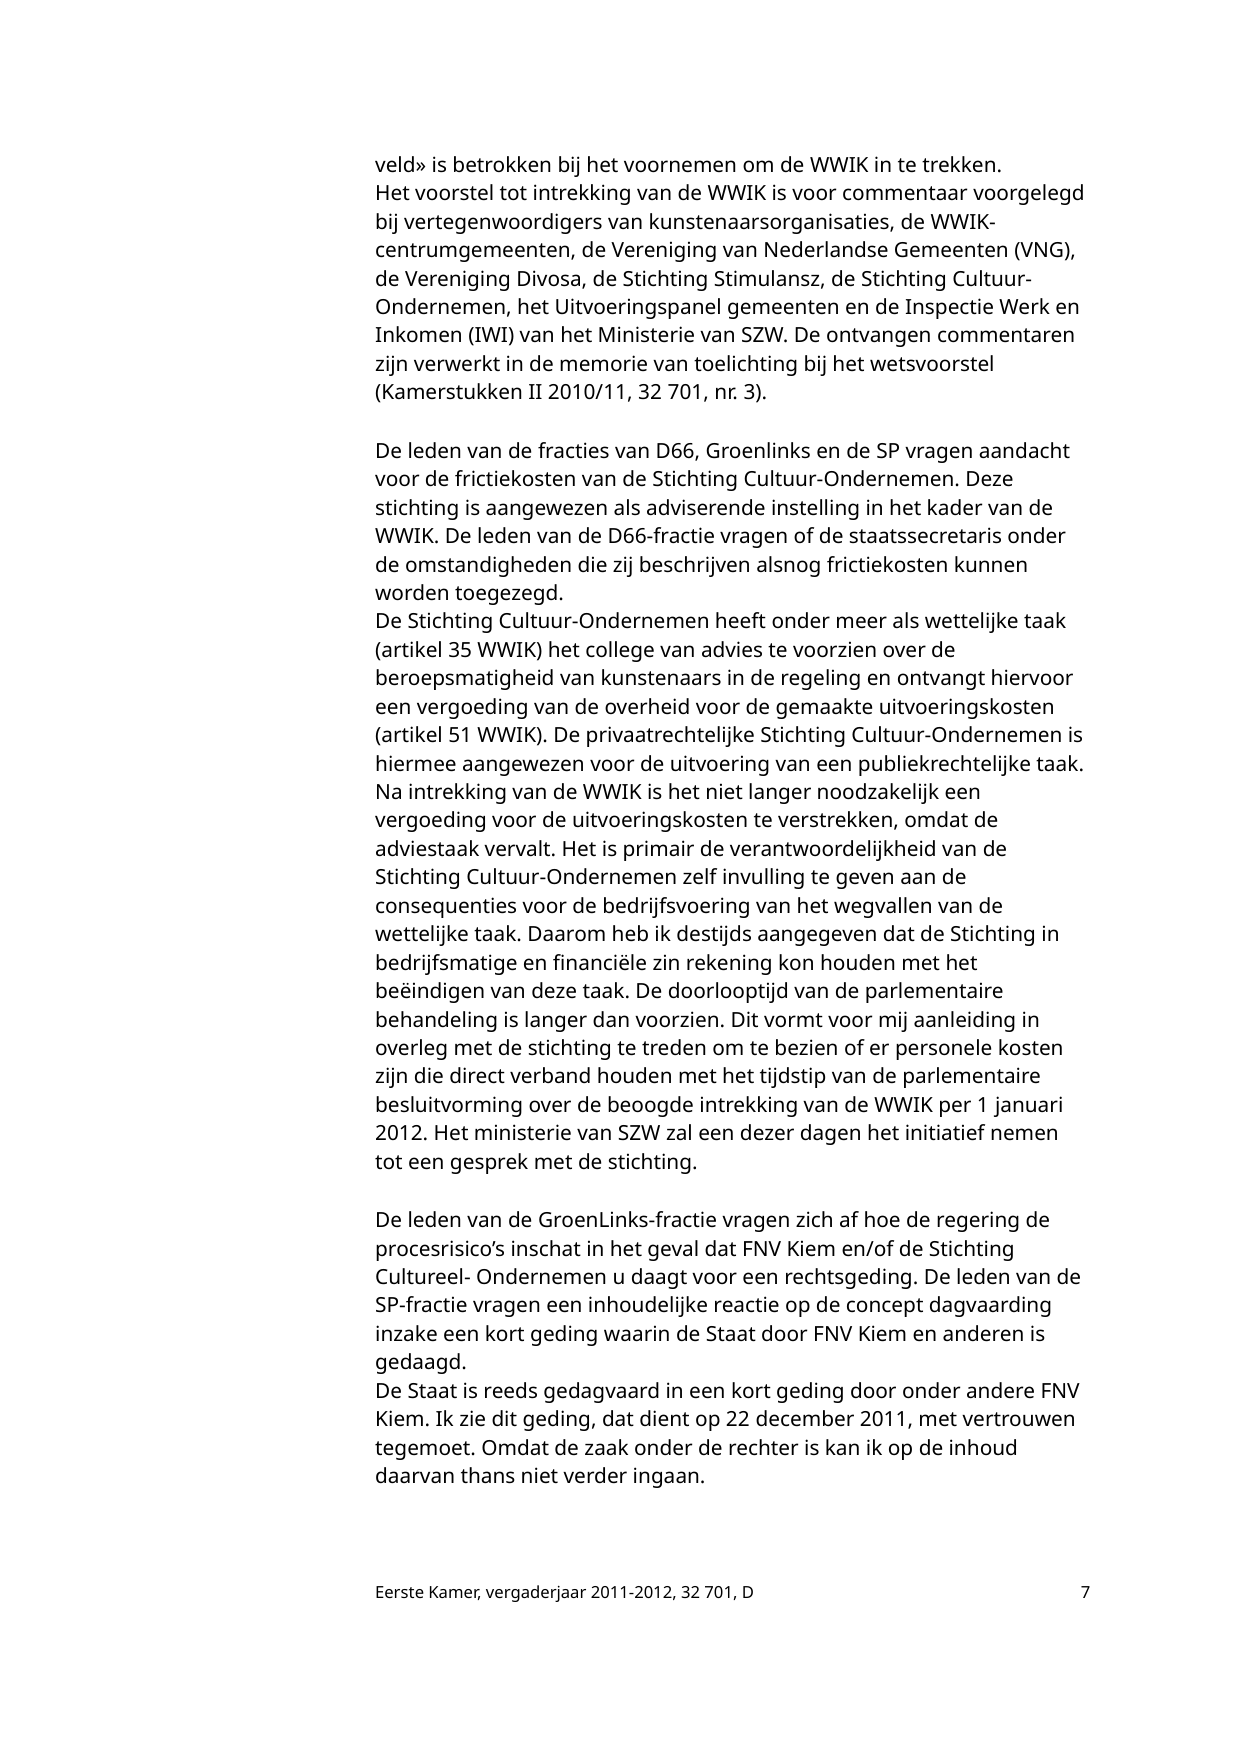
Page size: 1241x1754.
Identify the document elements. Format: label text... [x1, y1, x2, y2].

text Het voorstel tot intrekking van de WWIK is voor commentaar voorgelegd bij vertegenwoordigers van kunstenaarsorganisaties, de WWIK-centrumgemeenten, de Vereniging van Nederlandse Gemeenten (VNG), de Vereniging Divosa, de Stichting Stimulansz, de Stichting Cultuur-Ondernemen, het Uitvoeringspanel gemeenten en de Inspectie Werk en Inkomen (IWI) van het Ministerie van SZW. De ontvangen commentaren zijn verwerkt in de memorie van toelichting bij het wetsvoorstel (Kamerstukken II 2010/11, 32 701, nr. 3). [375, 178, 1090, 406]
text De Stichting Cultuur-Ondernemen heeft onder meer als wettelijke taak (artikel 35 WWIK) het college van advies te voorzien over de beroepsmatigheid van kunstenaars in de regeling en ontvangt hiervoor een vergoeding van de overheid voor de gemaakte uitvoeringskosten (artikel 51 WWIK). De privaatrechtelijke Stichting Cultuur-Ondernemen is hiermee aangewezen voor de uitvoering van een publiekrechtelijke taak. Na intrekking van de WWIK is het niet langer noodzakelijk een vergoeding voor de uitvoeringskosten te verstrekken, omdat de adviestaak vervalt. Het is primair de verantwoordelijkheid van de Stichting Cultuur-Ondernemen zelf invulling te geven aan de consequenties voor de bedrijfsvoering van het wegvallen van de wettelijke taak. Daarom heb ik destijds aangegeven dat de Stichting in bedrijfsmatige en financiële zin rekening kon houden met het beëindigen van deze taak. De doorlooptijd van de parlementaire behandeling is langer dan voorzien. Dit vormt voor mij aanleiding in overleg met de stichting te treden om te bezien of er personele kosten zijn die direct verband houden met het tijdstip van de parlementaire besluitvorming over de beoogde intrekking van de WWIK per 1 januari 2012. Het ministerie van SZW zal een dezer dagen het initiatief nemen tot een gesprek met de stichting. [375, 607, 1090, 1175]
text De leden van de fracties van D66, Groenlinks en de SP vragen aandacht voor de frictiekosten van de Stichting Cultuur-Ondernemen. Deze stichting is aangewezen als adviserende instelling in het kader van de WWIK. De leden van de D66-fractie vragen of de staatssecretaris onder de omstandigheden die zij beschrijven alsnog frictiekosten kunnen worden toegezegd. [375, 436, 1090, 607]
text De Staat is reeds gedagvaard in een kort geding door onder andere FNV Kiem. Ik zie dit geding, dat dient op 22 december 2011, met vertrouwen tegemoet. Omdat de zaak onder de rechter is kan ik op de inhoud daarvan thans niet verder ingaan. [375, 1376, 1090, 1490]
text veld» is betrokken bij het voornemen om de WWIK in te trekken. [375, 150, 1090, 178]
text De leden van de GroenLinks-fractie vragen zich af hoe de regering de procesrisico’s inschat in het geval dat FNV Kiem en/of de Stichting Cultureel- Ondernemen u daagt voor een rechtsgeding. De leden van de SP-fractie vragen een inhoudelijke reactie op de concept dagvaarding inzake een kort geding waarin de Staat door FNV Kiem en anderen is gedaagd. [375, 1205, 1090, 1376]
